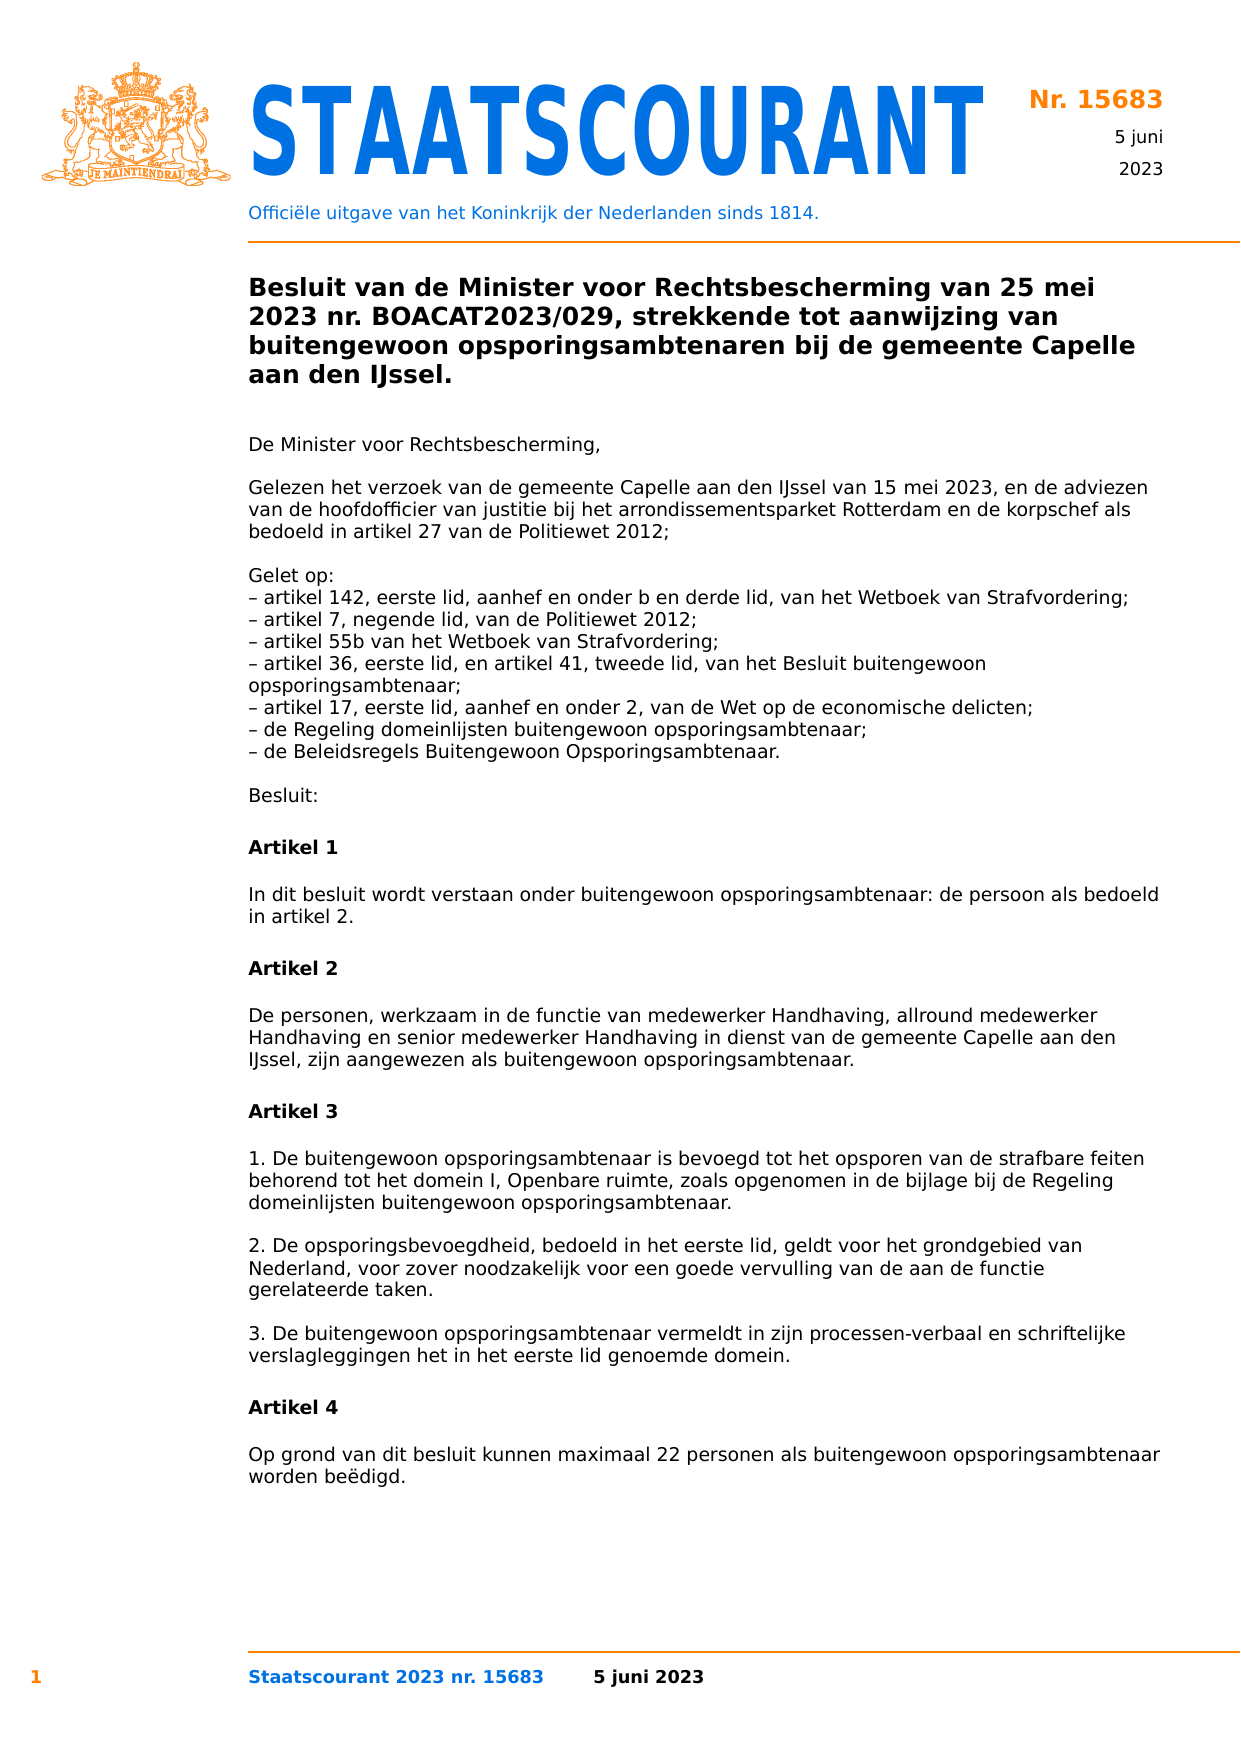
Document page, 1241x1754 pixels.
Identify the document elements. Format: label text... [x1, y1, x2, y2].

text – artikel 7, negende lid, van de Politiewet 2012; [248, 609, 1163, 631]
subtitle Besluit van de Minister voor Rechtsbescherming van 25 mei 2023 nr. BOACAT2023/029, strekkende tot aanwijzing van buitengewoon opsporingsambtenaren bij de gemeente Capelle aan den IJssel. [248, 273, 1163, 390]
text Gelezen het verzoek van de gemeente Capelle aan den IJssel van 15 mei 2023, en de adviezen van de hoofdofficier van justitie bij het arrondissementsparket Rotterdam en de korpschef als bedoeld in artikel 27 van de Politiewet 2012; [248, 477, 1163, 543]
text De personen, werkzaam in de functie van medewerker Handhaving, allround medewerker Handhaving en senior medewerker Handhaving in dienst van de gemeente Capelle aan den IJssel, zijn aangewezen als buitengewoon opsporingsambtenaar. [248, 1005, 1163, 1071]
subtitle Artikel 2 [248, 958, 1163, 980]
subtitle Artikel 4 [248, 1397, 1163, 1419]
table_header [25, 62, 248, 241]
subtitle Artikel 1 [248, 837, 1163, 859]
subtitle Artikel 3 [248, 1101, 1163, 1123]
table_cell 5 juni [998, 121, 1240, 153]
text – artikel 142, eerste lid, aanhef en onder b en derde lid, van het Wetboek van Strafvordering; [248, 587, 1163, 609]
text – de Beleidsregels Buitengewoon Opsporingsambtenaar. [248, 741, 1163, 763]
table_cell 2023 [998, 153, 1240, 203]
text In dit besluit wordt verstaan onder buitengewoon opsporingsambtenaar: de persoon als bedoeld in artikel 2. [248, 884, 1163, 928]
text 2. De opsporingsbevoegdheid, bedoeld in het eerste lid, geldt voor het grondgebied van Nederland, voor zover noodzakelijk voor een goede vervulling van de aan de functie gerelateerde taken. [248, 1235, 1163, 1301]
text Gelet op: [248, 565, 1163, 587]
text 1. De buitengewoon opsporingsambtenaar is bevoegd tot het opsporen van de strafbare feiten behorend tot het domein I, Openbare ruimte, zoals opgenomen in de bijlage bij de Regeling domeinlijsten buitengewoon opsporingsambtenaar. [248, 1148, 1163, 1213]
table_cell Officiële uitgave van het Koninkrijk der Nederlanden sinds 1814. [248, 203, 1240, 241]
table_header Nr. 15683 [998, 62, 1240, 121]
text 3. De buitengewoon opsporingsambtenaar vermeldt in zijn processen-verbaal en schriftelijke verslagleggingen het in het eerste lid genoemde domein. [248, 1323, 1163, 1367]
text Op grond van dit besluit kunnen maximaal 22 personen als buitengewoon opsporingsambtenaar worden beëdigd. [248, 1444, 1163, 1488]
text De Minister voor Rechtsbescherming, [248, 433, 1163, 455]
text – artikel 55b van het Wetboek van Strafvordering; [248, 631, 1163, 653]
picture [41, 62, 231, 186]
table_header STAATSCOURANT [248, 62, 998, 203]
text – de Regeling domeinlijsten buitengewoon opsporingsambtenaar; [248, 719, 1163, 741]
text Besluit: [248, 785, 1163, 807]
text – artikel 17, eerste lid, aanhef en onder 2, van de Wet op de economische delicten; [248, 697, 1163, 719]
text – artikel 36, eerste lid, en artikel 41, tweede lid, van het Besluit buitengewoon opsporingsambtenaar; [248, 653, 1163, 697]
